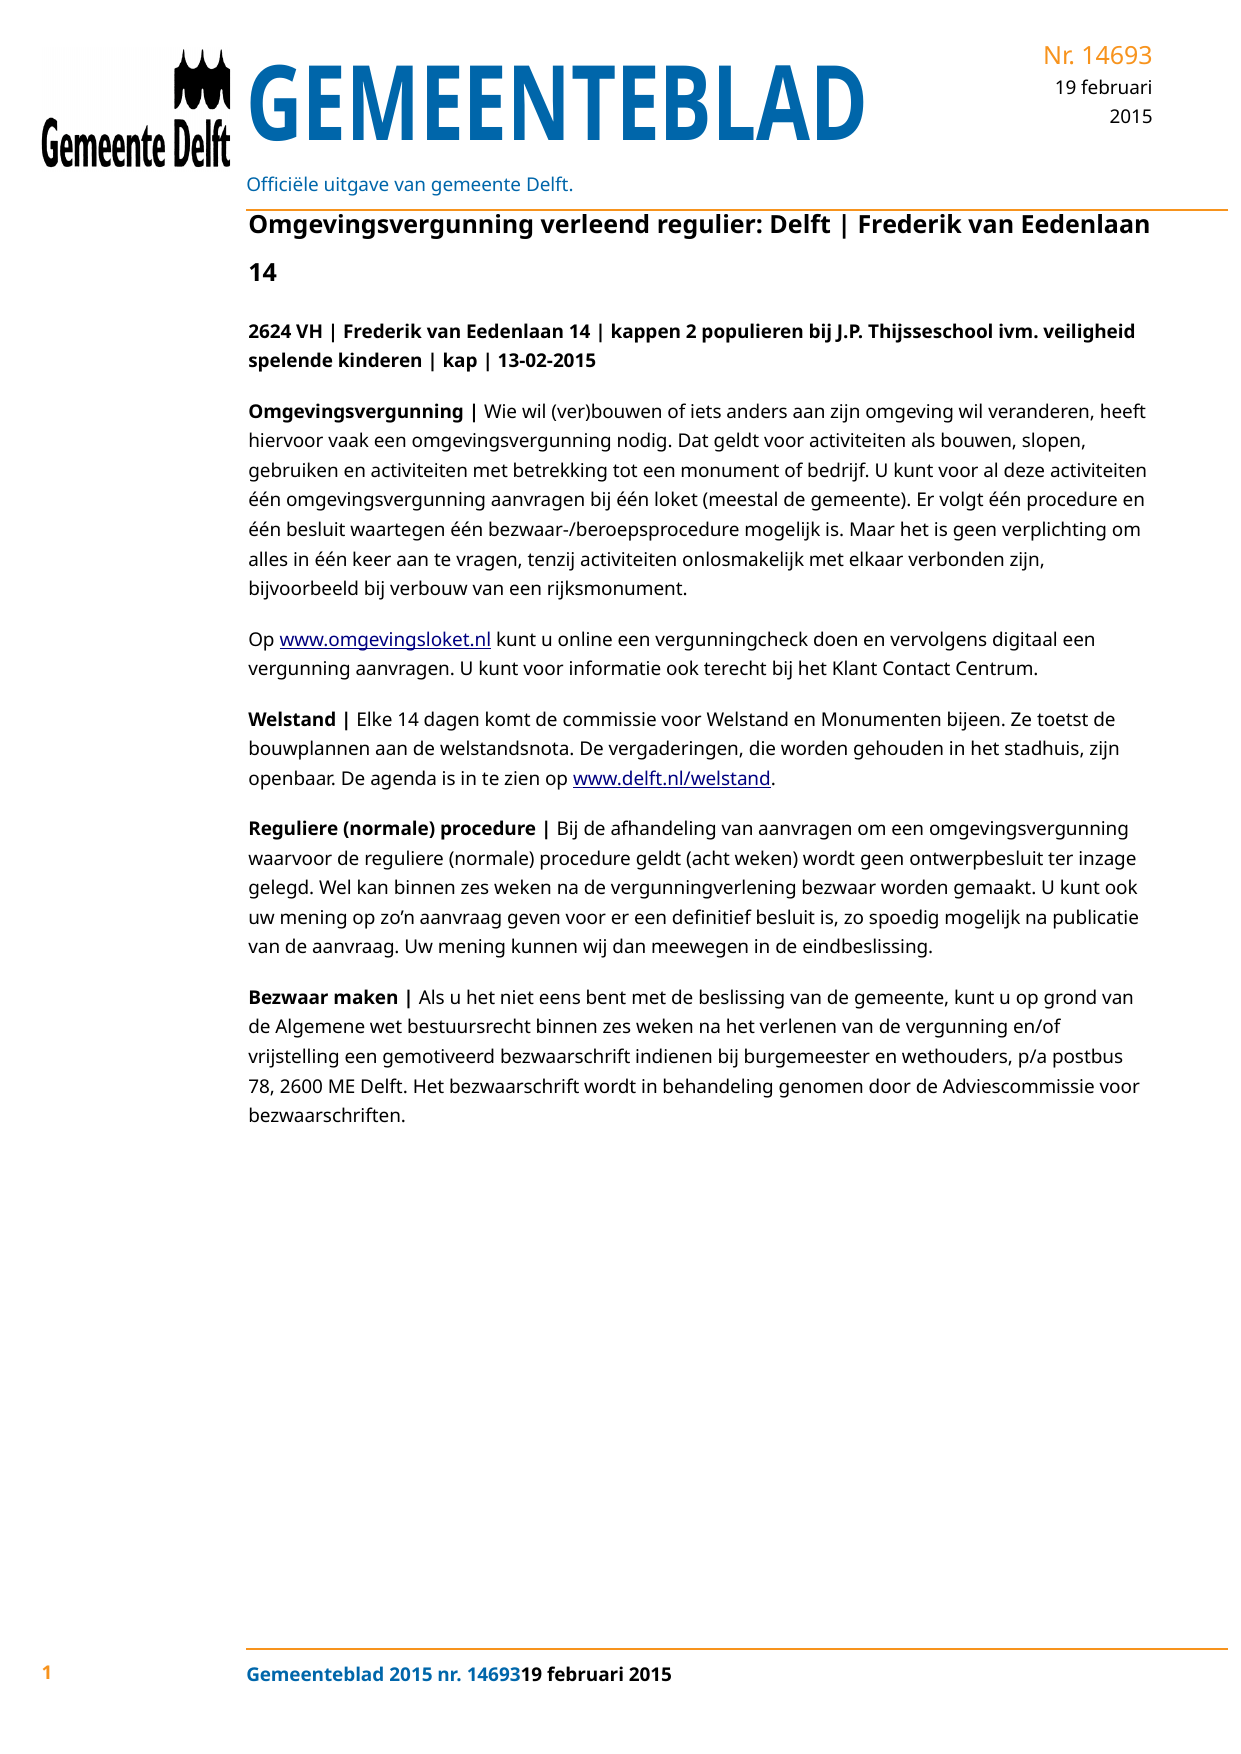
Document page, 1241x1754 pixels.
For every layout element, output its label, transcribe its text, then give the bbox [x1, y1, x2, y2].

picture [41, 47, 231, 172]
text Op www.omgevingsloket.nl kunt u online een vergunningcheck doen en vervolgens digitaal een vergunning aanvragen. U kunt voor informatie ook terecht bij het Klant Contact Centrum. [248, 626, 1152, 681]
text Welstand | Elke 14 dagen komt de commissie voor Welstand en Monumenten bijeen. Ze toetst de bouwplannen aan de welstandsnota. De vergaderingen, die worden gehouden in het stadhuis, zijn openbaar. De agenda is in te zien op www.delft.nl/welstand. [248, 706, 1152, 791]
text Omgevingsvergunning | Wie wil (ver)bouwen of iets anders aan zijn omgeving wil veranderen, heeft hiervoor vaak een omgevingsvergunning nodig. Dat geldt voor activiteiten als bouwen, slopen, gebruiken en activiteiten met betrekking tot een monument of bedrijf. U kunt voor al deze activiteiten één omgevingsvergunning aanvragen bij één loket (meestal de gemeente). Er volgt één procedure en één besluit waartegen één bezwaar-/beroepsprocedure mogelijk is. Maar het is geen verplichting om alles in één keer aan te vragen, tenzij activiteiten onlosmakelijk met elkaar verbonden zijn, bijvoorbeeld bij verbouw van een rijksmonument. [248, 398, 1152, 601]
text 2624 VH | Frederik van Eedenlaan 14 | kappen 2 populieren bij J.P. Thijsseschool ivm. veiligheid spelende kinderen | kap | 13-02-2015 [248, 318, 1152, 373]
text Reguliere (normale) procedure | Bij de afhandeling van aanvragen om een omgevingsvergunning waarvoor de reguliere (normale) procedure geldt (acht weken) wordt geen ontwerpbesluit ter inzage gelegd. Wel kan binnen zes weken na de vergunningverlening bezwaar worden gemaakt. U kunt ook uw mening op zo’n aanvraag geven voor er een definitief besluit is, zo spoedig mogelijk na publicatie van de aanvraag. Uw mening kunnen wij dan meewegen in de eindbeslissing. [248, 815, 1152, 959]
text Bezwaar maken | Als u het niet eens bent met de beslissing van de gemeente, kunt u op grond van de Algemene wet bestuursrecht binnen zes weken na het verlenen van de vergunning en/of vrijstelling een gemotiveerd bezwaarschrift indienen bij burgemeester en wethouders, p/a postbus 78, 2600 ME Delft. Het bezwaarschrift wordt in behandeling genomen door de Adviescommissie voor bezwaarschriften. [248, 984, 1152, 1128]
text Omgevingsvergunning verleend regulier: Delft | Frederik van Eedenlaan 14 [248, 211, 1152, 288]
